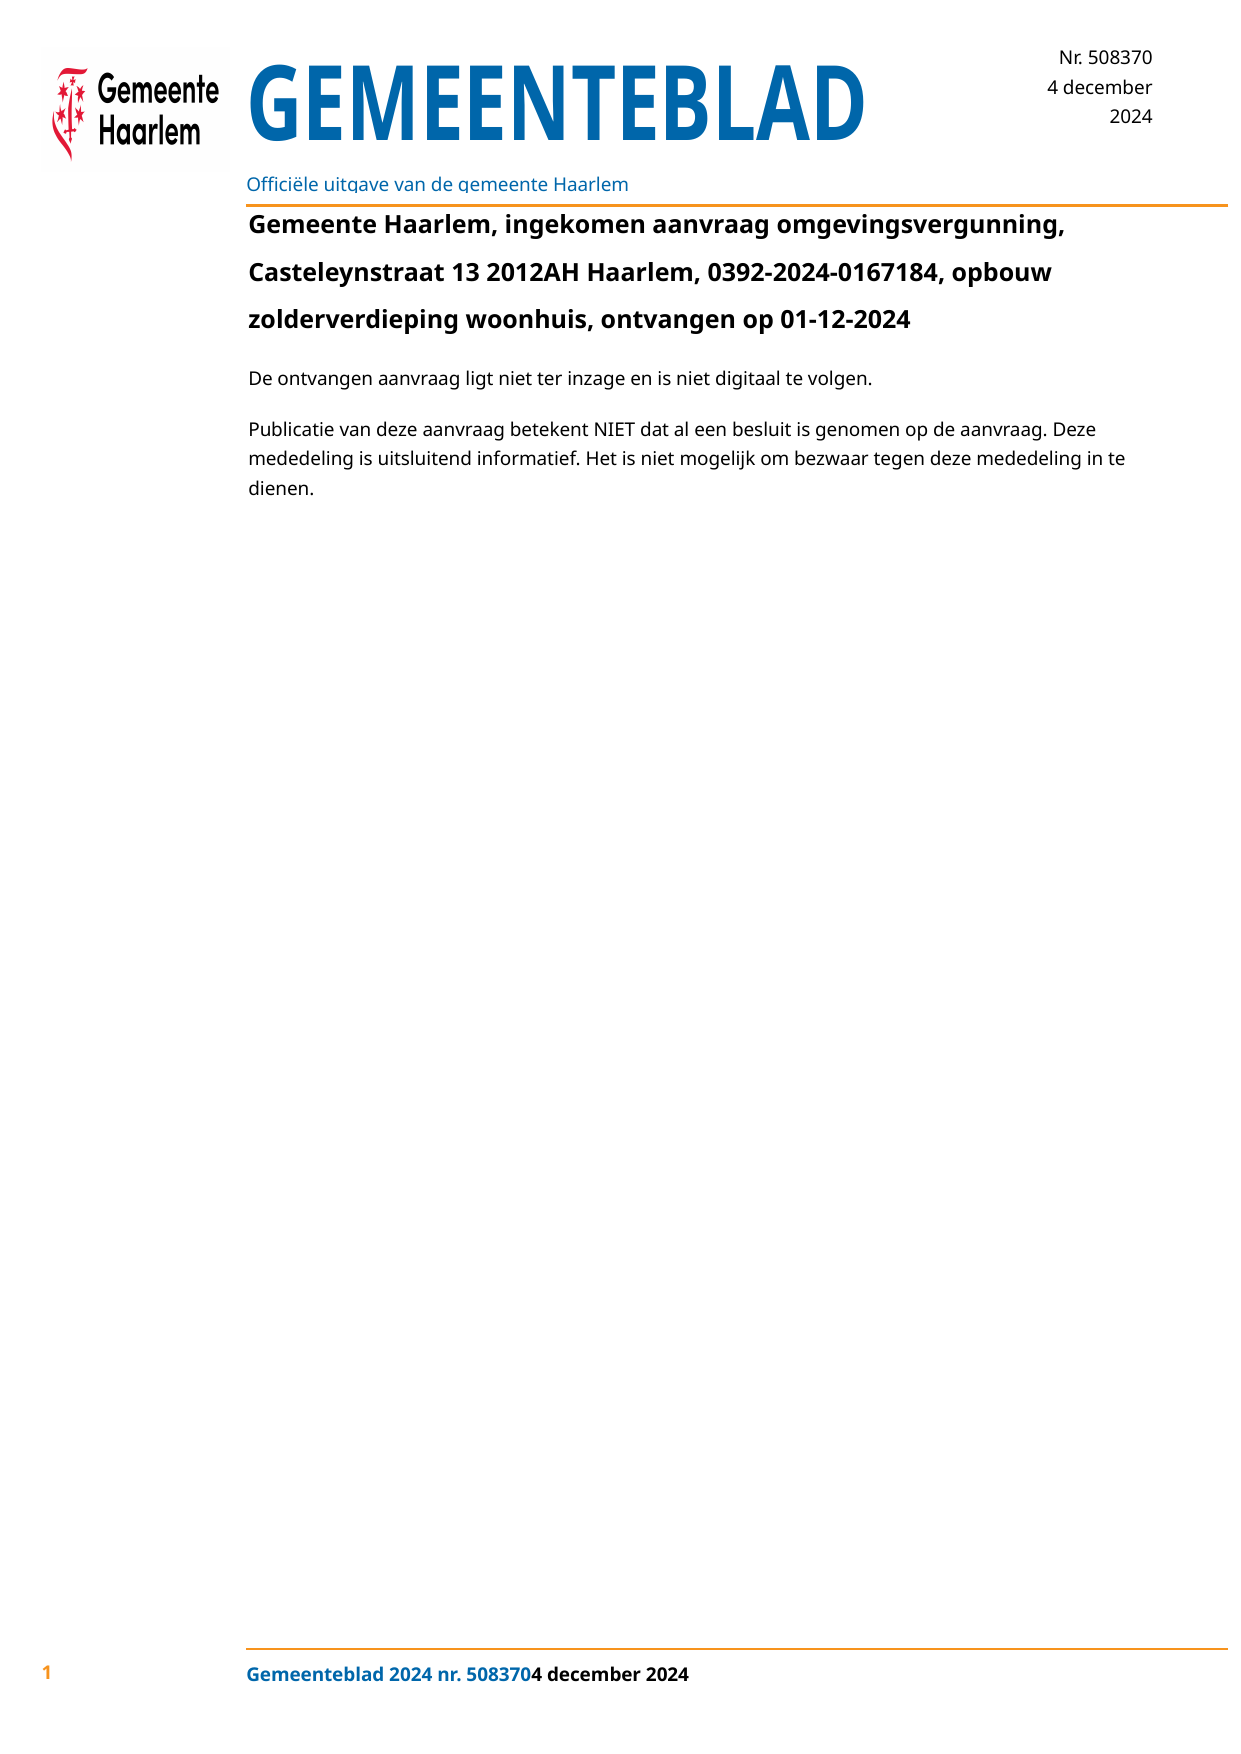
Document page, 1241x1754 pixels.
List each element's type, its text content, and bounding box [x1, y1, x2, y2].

text Gemeente Haarlem, ingekomen aanvraag omgevingsvergunning, Casteleynstraat 13 2012AH Haarlem, 0392-2024-0167184, opbouw zolderverdieping woonhuis, ontvangen op 01-12-2024 [248, 207, 1152, 336]
picture [41, 47, 231, 172]
text De ontvangen aanvraag ligt niet ter inzage en is niet digitaal te volgen. [248, 366, 1152, 391]
text Publicatie van deze aanvraag betekent NIET dat al een besluit is genomen op de aanvraag. Deze mededeling is uitsluitend informatief. Het is niet mogelijk om bezwaar tegen deze mededeling in te dienen. [248, 416, 1152, 501]
